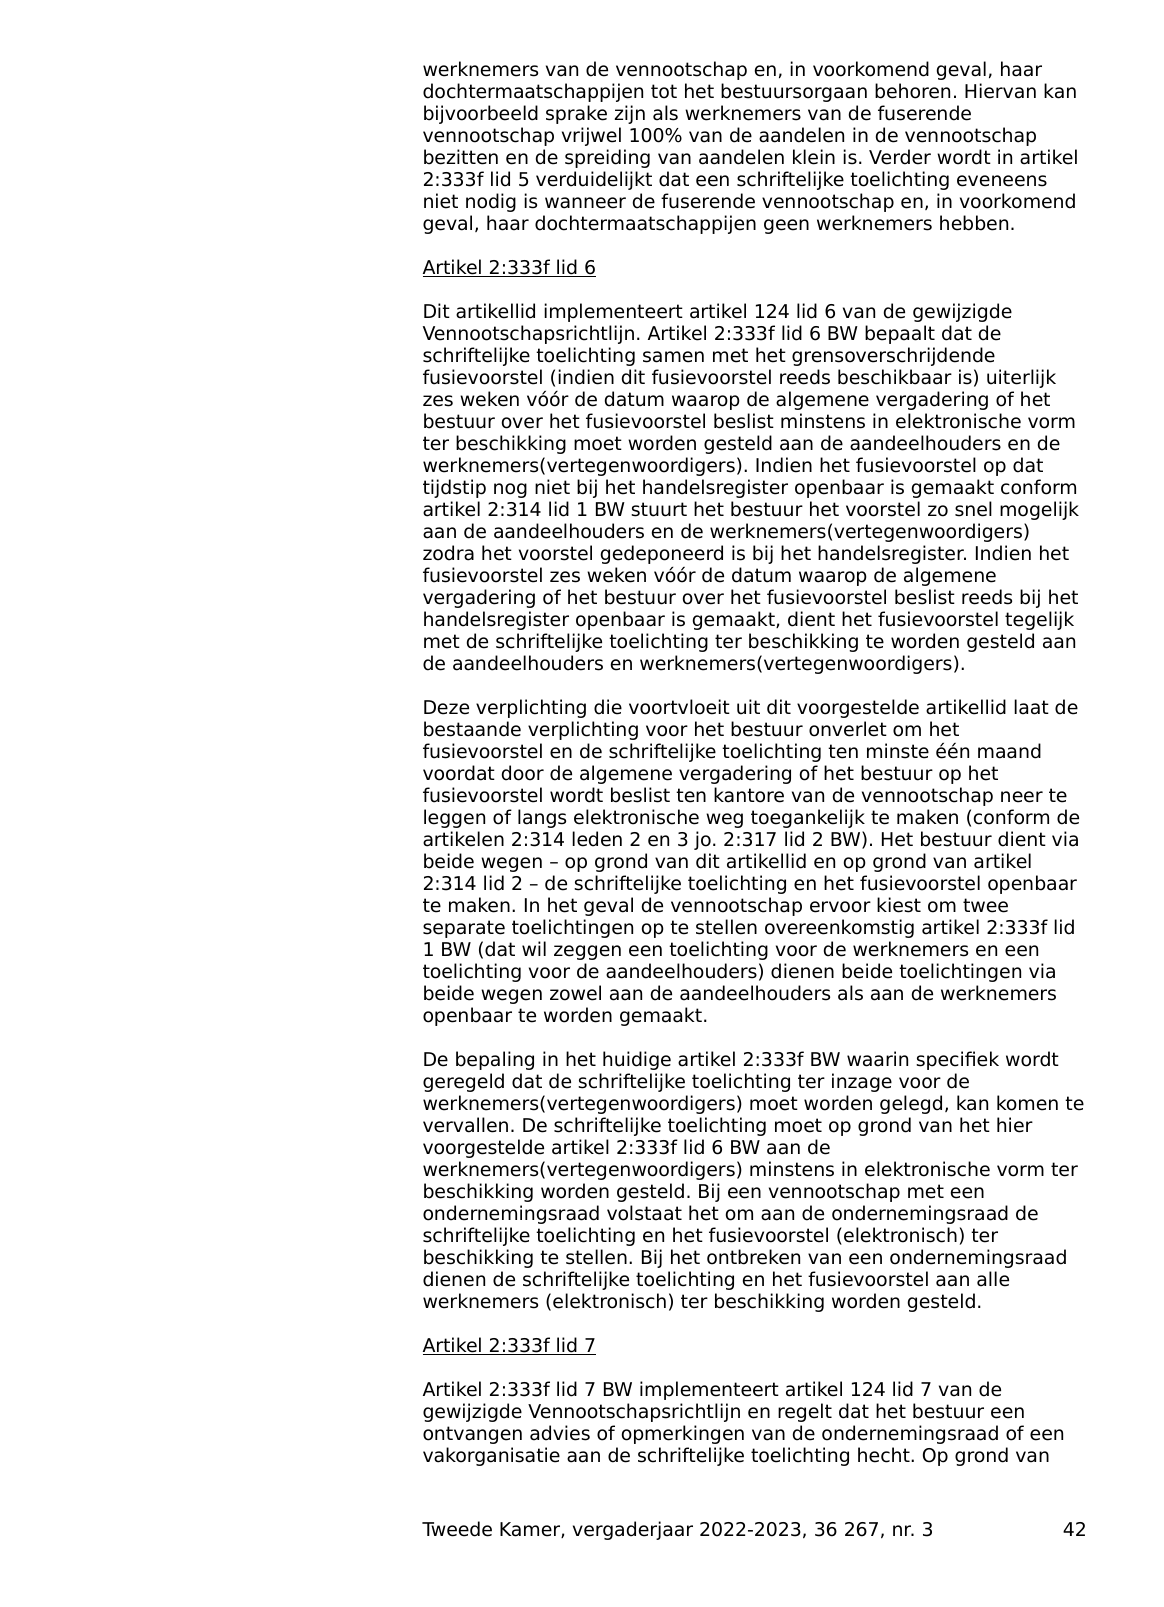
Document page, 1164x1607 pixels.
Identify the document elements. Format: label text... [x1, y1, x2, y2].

subtitle Artikel 2:333f lid 7 [422, 1335, 1087, 1357]
text De bepaling in het huidige artikel 2:333f BW waarin specifiek wordt geregeld dat de schriftelijke toelichting ter inzage voor de werknemers(vertegenwoordigers) moet worden gelegd, kan komen te vervallen. De schriftelijke toelichting moet op grond van het hier voorgestelde artikel 2:333f lid 6 BW aan de werknemers(vertegenwoordigers) minstens in elektronische vorm ter beschikking worden gesteld. Bij een vennootschap met een ondernemingsraad volstaat het om aan de ondernemingsraad de schriftelijke toelichting en het fusievoorstel (elektronisch) ter beschikking te stellen. Bij het ontbreken van een ondernemingsraad dienen de schriftelijke toelichting en het fusievoorstel aan alle werknemers (elektronisch) ter beschikking worden gesteld. [422, 1049, 1087, 1313]
text Dit artikellid implementeert artikel 124 lid 6 van de gewijzigde Vennootschapsrichtlijn. Artikel 2:333f lid 6 BW bepaalt dat de schriftelijke toelichting samen met het grensoverschrijdende fusievoorstel (indien dit fusievoorstel reeds beschikbaar is) uiterlijk zes weken vóór de datum waarop de algemene vergadering of het bestuur over het fusievoorstel beslist minstens in elektronische vorm ter beschikking moet worden gesteld aan de aandeelhouders en de werknemers(vertegenwoordigers). Indien het fusievoorstel op dat tijdstip nog niet bij het handelsregister openbaar is gemaakt conform artikel 2:314 lid 1 BW stuurt het bestuur het voorstel zo snel mogelijk aan de aandeelhouders en de werknemers(vertegenwoordigers) zodra het voorstel gedeponeerd is bij het handelsregister. Indien het fusievoorstel zes weken vóór de datum waarop de algemene vergadering of het bestuur over het fusievoorstel beslist reeds bij het handelsregister openbaar is gemaakt, dient het fusievoorstel tegelijk met de schriftelijke toelichting ter beschikking te worden gesteld aan de aandeelhouders en werknemers(vertegenwoordigers). [422, 301, 1087, 675]
text Artikel 2:333f lid 7 BW implementeert artikel 124 lid 7 van de gewijzigde Vennootschapsrichtlijn en regelt dat het bestuur een ontvangen advies of opmerkingen van de ondernemingsraad of een vakorganisatie aan de schriftelijke toelichting hecht. Op grond van [422, 1379, 1087, 1467]
subtitle Artikel 2:333f lid 6 [422, 257, 1087, 279]
text werknemers van de vennootschap en, in voorkomend geval, haar dochtermaatschappijen tot het bestuursorgaan behoren. Hiervan kan bijvoorbeeld sprake zijn als werknemers van de fuserende vennootschap vrijwel 100% van de aandelen in de vennootschap bezitten en de spreiding van aandelen klein is. Verder wordt in artikel 2:333f lid 5 verduidelijkt dat een schriftelijke toelichting eveneens niet nodig is wanneer de fuserende vennootschap en, in voorkomend geval, haar dochtermaatschappijen geen werknemers hebben. [422, 59, 1087, 235]
text Deze verplichting die voortvloeit uit dit voorgestelde artikellid laat de bestaande verplichting voor het bestuur onverlet om het fusievoorstel en de schriftelijke toelichting ten minste één maand voordat door de algemene vergadering of het bestuur op het fusievoorstel wordt beslist ten kantore van de vennootschap neer te leggen of langs elektronische weg toegankelijk te maken (conform de artikelen 2:314 leden 2 en 3 jo. 2:317 lid 2 BW). Het bestuur dient via beide wegen – op grond van dit artikellid en op grond van artikel 2:314 lid 2 – de schriftelijke toelichting en het fusievoorstel openbaar te maken. In het geval de vennootschap ervoor kiest om twee separate toelichtingen op te stellen overeenkomstig artikel 2:333f lid 1 BW (dat wil zeggen een toelichting voor de werknemers en een toelichting voor de aandeelhouders) dienen beide toelichtingen via beide wegen zowel aan de aandeelhouders als aan de werknemers openbaar te worden gemaakt. [422, 697, 1087, 1027]
